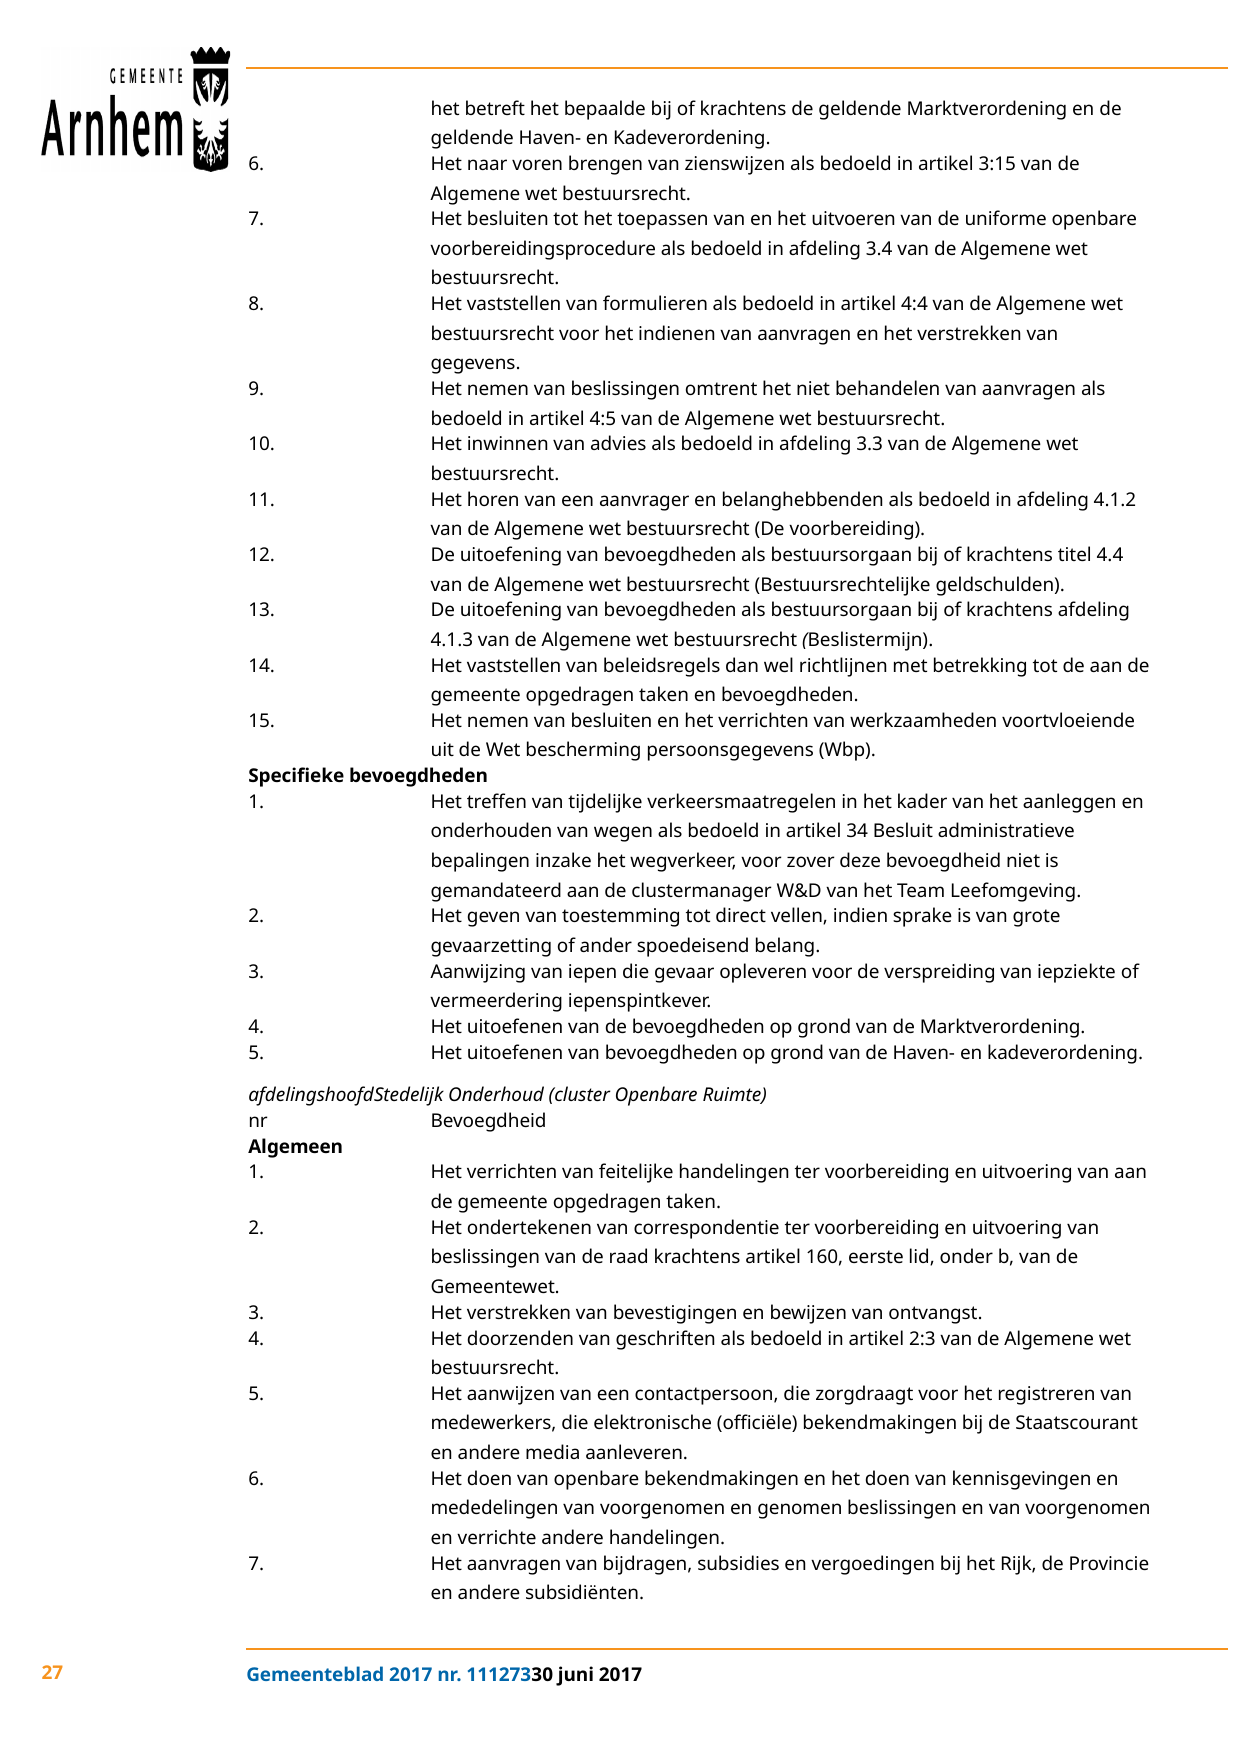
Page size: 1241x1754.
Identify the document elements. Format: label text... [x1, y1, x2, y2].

table_cell Het uitoefenen van de bevoegdheden op grond van de Marktverordening. [430, 1013, 1152, 1039]
table_cell 9. [248, 375, 430, 431]
table_cell Aanwijzing van iepen die gevaar opleveren voor de verspreiding van iepziekte of vermeerdering iepenspintkever. [430, 958, 1152, 1013]
table_cell Het besluiten tot het toepassen van en het uitvoeren van de uniforme openbare voorbereidingsprocedure als bedoeld in afdeling 3.4 van de Algemene wet bestuursrecht. [430, 205, 1152, 290]
table_cell 15. [248, 707, 430, 762]
table_cell 10. [248, 431, 430, 486]
table_cell Het verrichten van feitelijke handelingen ter voorbereiding en uitvoering van aan de gemeente opgedragen taken. [430, 1159, 1152, 1214]
table_cell Het nemen van beslissingen omtrent het niet behandelen van aanvragen als bedoeld in artikel 4:5 van de Algemene wet bestuursrecht. [430, 375, 1152, 431]
table_cell 14. [248, 652, 430, 707]
table_cell Het ondertekenen van correspondentie ter voorbereiding en uitvoering van beslissingen van de raad krachtens artikel 160, eerste lid, onder b, van de Gemeentewet. [430, 1214, 1152, 1299]
table_cell Algemeen [248, 1133, 1152, 1159]
table_cell 3. [248, 1299, 430, 1325]
table_cell 6. [248, 1465, 430, 1550]
table_cell 7. [248, 205, 430, 290]
table_cell De uitoefening van bevoegdheden als bestuursorgaan bij of krachtens titel 4.4 van de Algemene wet bestuursrecht (Bestuursrechtelijke geldschulden). [430, 541, 1152, 596]
table_cell Het doen van openbare bekendmakingen en het doen van kennisgevingen en mededelingen van voorgenomen en genomen beslissingen en van voorgenomen en verrichte andere handelingen. [430, 1465, 1152, 1550]
table_cell Het nemen van besluiten en het verrichten van werkzaamheden voortvloeiende uit de Wet bescherming persoonsgegevens (Wbp). [430, 707, 1152, 762]
table_cell 4. [248, 1013, 430, 1039]
table_cell 2. [248, 1214, 430, 1299]
table_cell 3. [248, 958, 430, 1013]
table_cell Het naar voren brengen van zienswijzen als bedoeld in artikel 3:15 van de Algemene wet bestuursrecht. [430, 150, 1152, 205]
table_cell Het uitoefenen van bevoegdheden op grond van de Haven- en kadeverordening. [430, 1039, 1152, 1065]
table_cell 1. [248, 1159, 430, 1214]
table_cell Het aanwijzen van een contactpersoon, die zorgdraagt voor het registreren van medewerkers, die elektronische (officiële) bekendmakingen bij de Staatscourant en andere media aanleveren. [430, 1380, 1152, 1465]
table_cell 2. [248, 903, 430, 958]
table_cell het betreft het bepaalde bij of krachtens de geldende Marktverordening en de geldende Haven- en Kadeverordening. [430, 95, 1152, 150]
table_cell Het vaststellen van beleidsregels dan wel richtlijnen met betrekking tot de aan de gemeente opgedragen taken en bevoegdheden. [430, 652, 1152, 707]
table_cell 12. [248, 541, 430, 596]
table_cell Specifieke bevoegdheden [248, 763, 1152, 788]
picture [41, 47, 231, 172]
table_cell Het geven van toestemming tot direct vellen, indien sprake is van grote gevaarzetting of ander spoedeisend belang. [430, 903, 1152, 958]
table_cell Het vaststellen van formulieren als bedoeld in artikel 4:4 van de Algemene wet bestuursrecht voor het indienen van aanvragen en het verstrekken van gegevens. [430, 290, 1152, 375]
table_cell Het treffen van tijdelijke verkeersmaatregelen in het kader van het aanleggen en onderhouden van wegen als bedoeld in artikel 34 Besluit administratieve bepalingen inzake het wegverkeer, voor zover deze bevoegdheid niet is gemandateerd aan de clustermanager W&D van het Team Leefomgeving. [430, 788, 1152, 903]
table_header Bevoegdheid [430, 1107, 1152, 1133]
table_cell 6. [248, 150, 430, 205]
table_cell Het doorzenden van geschriften als bedoeld in artikel 2:3 van de Algemene wet bestuursrecht. [430, 1325, 1152, 1380]
table_cell 13. [248, 596, 430, 652]
table_cell Het horen van een aanvrager en belanghebbenden als bedoeld in afdeling 4.1.2 van de Algemene wet bestuursrecht (De voorbereiding). [430, 486, 1152, 541]
table_cell [248, 95, 430, 150]
table_cell 7. [248, 1550, 430, 1605]
table_cell 11. [248, 486, 430, 541]
table_cell Het aanvragen van bijdragen, subsidies en vergoedingen bij het Rijk, de Provincie en andere subsidiënten. [430, 1550, 1152, 1605]
table_header nr [248, 1107, 430, 1133]
text afdelingshoofdStedelijk Onderhoud (cluster Openbare Ruimte) [248, 1081, 1152, 1107]
table_cell 4. [248, 1325, 430, 1380]
table_cell 1. [248, 788, 430, 903]
table_cell Het inwinnen van advies als bedoeld in afdeling 3.3 van de Algemene wet bestuursrecht. [430, 431, 1152, 486]
table_cell 8. [248, 290, 430, 375]
table_cell 5. [248, 1380, 430, 1465]
table_cell 5. [248, 1039, 430, 1065]
table_cell Het verstrekken van bevestigingen en bewijzen van ontvangst. [430, 1299, 1152, 1325]
table_cell De uitoefening van bevoegdheden als bestuursorgaan bij of krachtens afdeling 4.1.3 van de Algemene wet bestuursrecht (Beslistermijn). [430, 596, 1152, 652]
